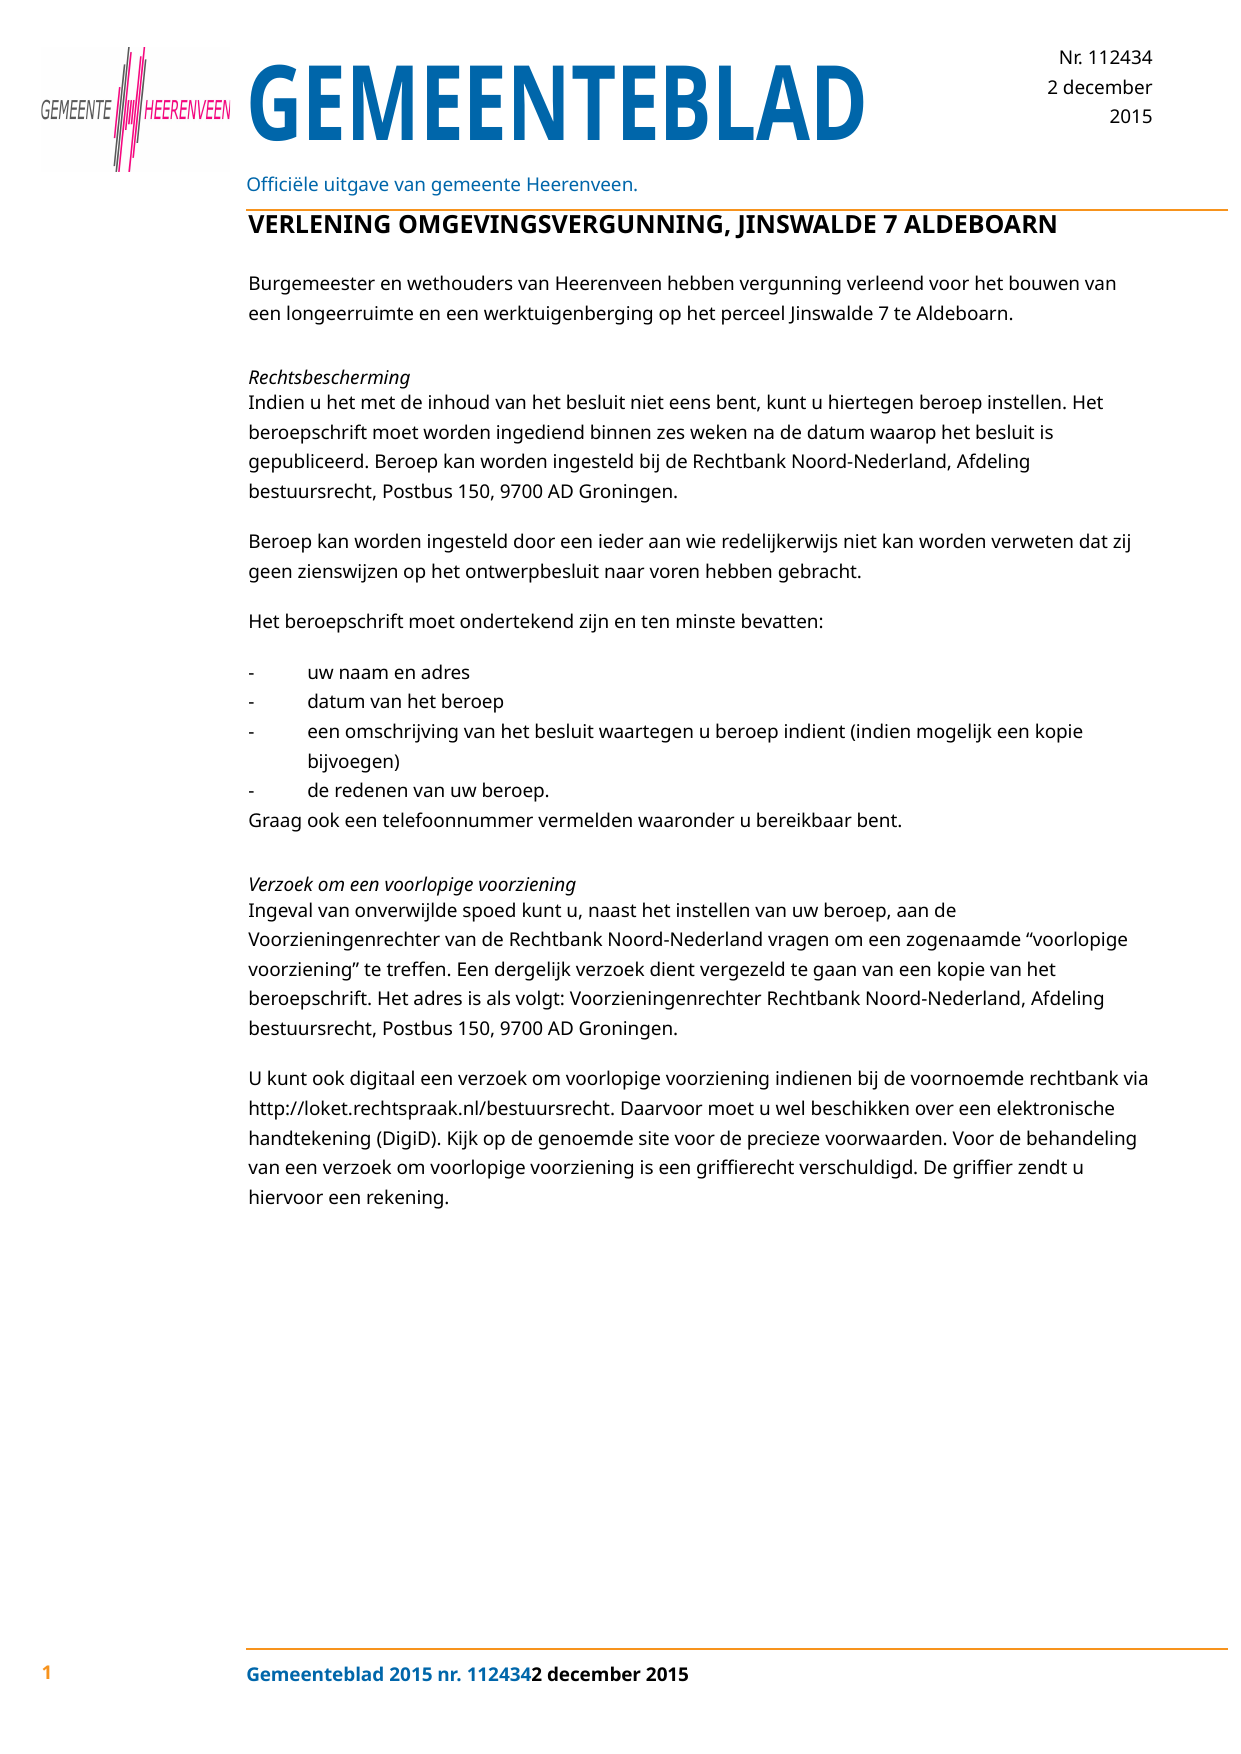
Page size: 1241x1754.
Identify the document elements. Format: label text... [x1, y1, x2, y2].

list de redenen van uw beroep. [248, 777, 1152, 803]
text VERLENING OMGEVINGSVERGUNNING, JINSWALDE 7 ALDEBOARN [248, 211, 1152, 241]
text Verzoek om een voorlopige voorziening [248, 871, 1152, 897]
list uw naam en adres [248, 659, 1152, 685]
picture [41, 47, 231, 172]
text Indien u het met de inhoud van het besluit niet eens bent, kunt u hiertegen beroep instellen. Het beroepschrift moet worden ingediend binnen zes weken na de datum waarop het besluit is gepubliceerd. Beroep kan worden ingesteld bij de Rechtbank Noord-Nederland, Afdeling bestuursrecht, Postbus 150, 9700 AD Groningen. [248, 389, 1152, 504]
text Graag ook een telefoonnummer vermelden waaronder u bereikbaar bent. [248, 807, 1152, 833]
text Ingeval van onverwijlde spoed kunt u, naast het instellen van uw beroep, aan de Voorzieningenrechter van de Rechtbank Noord-Nederland vragen om een zogenaamde “voorlopige voorziening” te treffen. Een dergelijk verzoek dient vergezeld te gaan van een kopie van het beroepschrift. Het adres is als volgt: Voorzieningenrechter Rechtbank Noord-Nederland, Afdeling bestuursrecht, Postbus 150, 9700 AD Groningen. [248, 897, 1152, 1041]
list een omschrijving van het besluit waartegen u beroep indient (indien mogelijk een kopie bijvoegen) [248, 718, 1152, 774]
list datum van het beroep [248, 689, 1152, 714]
text Beroep kan worden ingesteld door een ieder aan wie redelijkerwijs niet kan worden verweten dat zij geen zienswijzen op het ontwerpbesluit naar voren hebben gebracht. [248, 529, 1152, 584]
text U kunt ook digitaal een verzoek om voorlopige voorziening indienen bij de voornoemde rechtbank via http://loket.rechtspraak.nl/bestuursrecht. Daarvoor moet u wel beschikken over een elektronische handtekening (DigiD). Kijk op de genoemde site voor de precieze voorwaarden. Voor de behandeling van een verzoek om voorlopige voorziening is een griffierecht verschuldigd. De griffier zendt u hiervoor een rekening. [248, 1066, 1152, 1209]
text Burgemeester en wethouders van Heerenveen hebben vergunning verleend voor het bouwen van een longeerruimte en een werktuigenberging op het perceel Jinswalde 7 te Aldeboarn. [248, 270, 1152, 326]
text Rechtsbescherming [248, 364, 1152, 389]
text Het beroepschrift moet ondertekend zijn en ten minste bevatten: [248, 609, 1152, 634]
